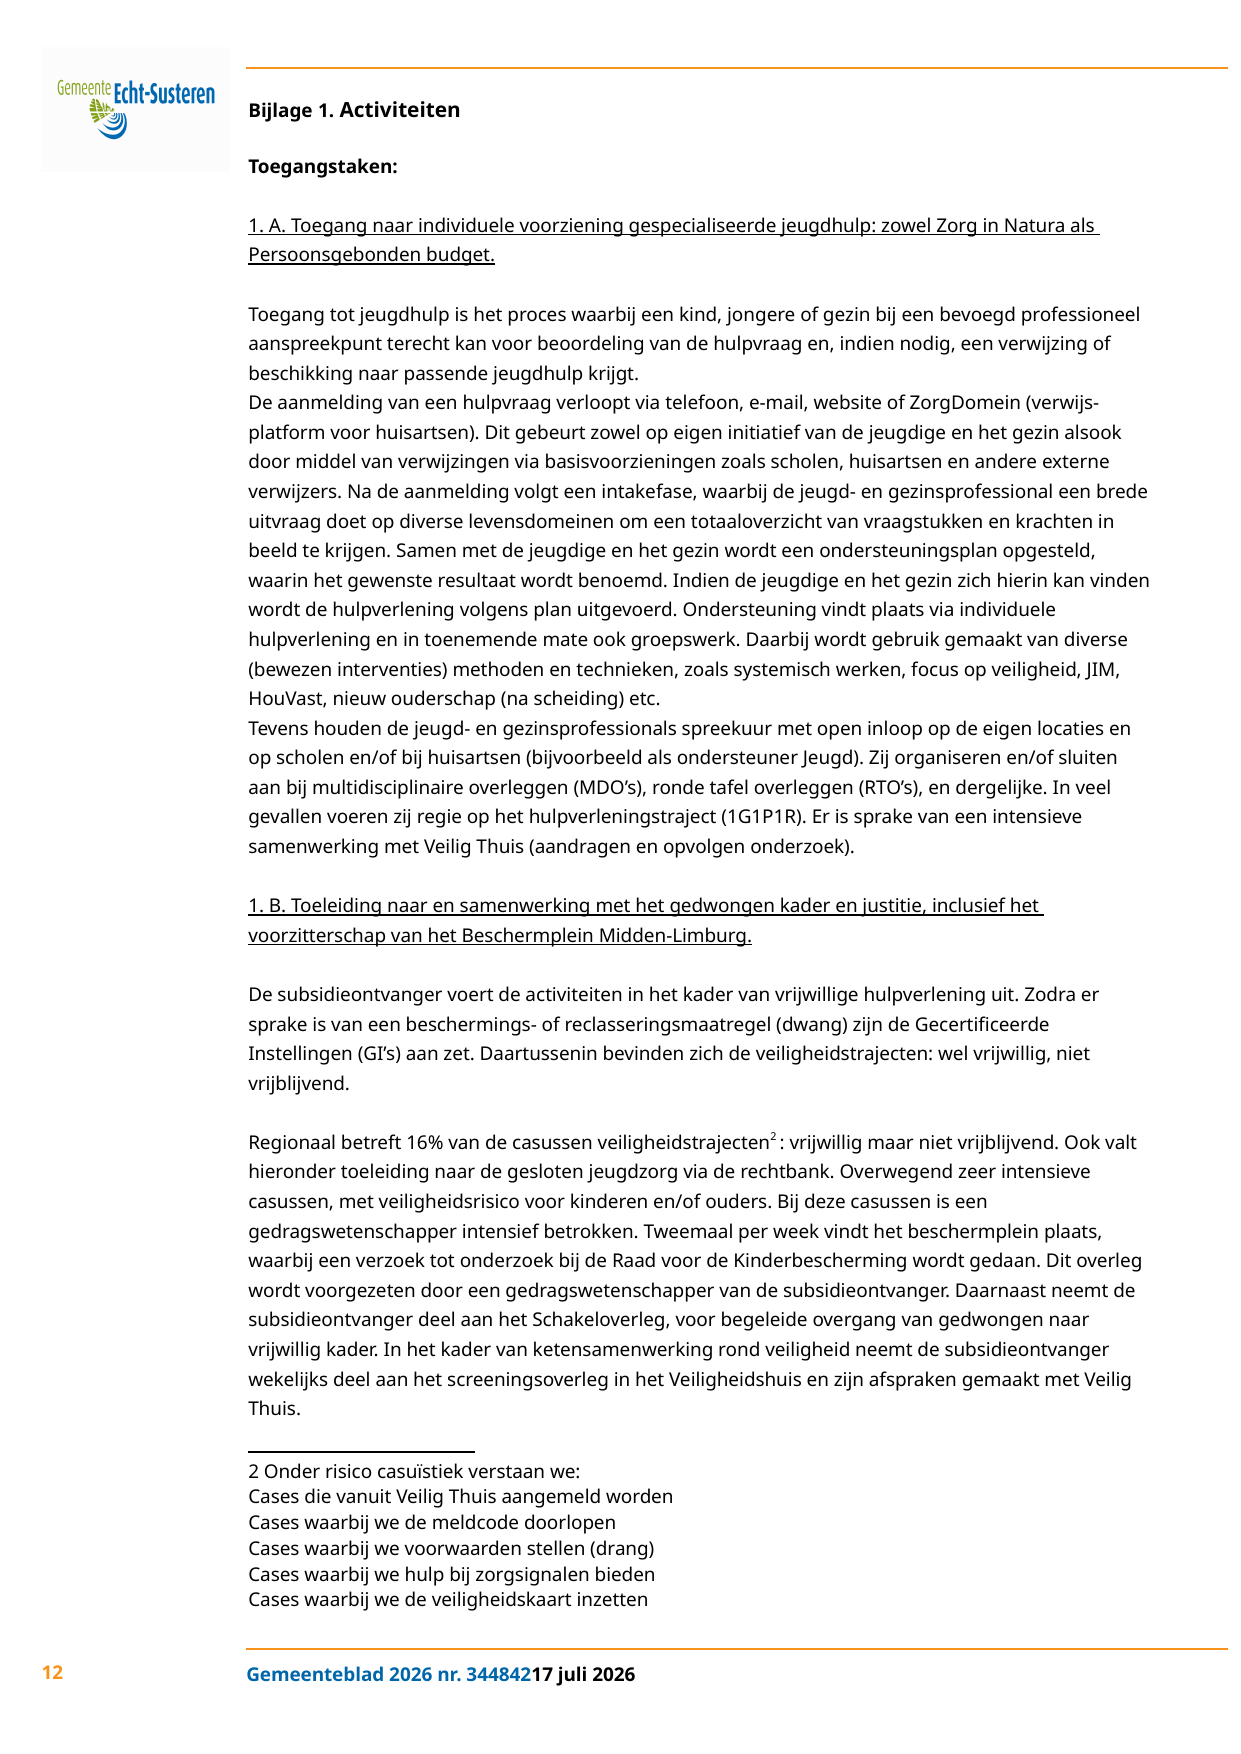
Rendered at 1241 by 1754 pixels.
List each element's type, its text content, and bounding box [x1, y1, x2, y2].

text Toegangstaken: [248, 153, 1152, 179]
text De aanmelding van een hulpvraag verloopt via telefoon, e-mail, website of ZorgDomein (verwijs-platform voor huisartsen). Dit gebeurt zowel op eigen initiatief van de jeugdige en het gezin alsook door middel van verwijzingen via basisvoorzieningen zoals scholen, huisartsen en andere externe verwijzers. Na de aanmelding volgt een intakefase, waarbij de jeugd- en gezinsprofessional een brede uitvraag doet op diverse levensdomeinen om een totaaloverzicht van vraagstukken en krachten in beeld te krijgen. Samen met de jeugdige en het gezin wordt een ondersteuningsplan opgesteld, waarin het gewenste resultaat wordt benoemd. Indien de jeugdige en het gezin zich hierin kan vinden wordt de hulpverlening volgens plan uitgevoerd. Ondersteuning vindt plaats via individuele hulpverlening en in toenemende mate ook groepswerk. Daarbij wordt gebruik gemaakt van diverse (bewezen interventies) methoden en technieken, zoals systemisch werken, focus op veiligheid, JIM, HouVast, nieuw ouderschap (na scheiding) etc. [248, 389, 1152, 711]
text Cases waarbij we voorwaarden stellen (drang) [248, 1535, 1152, 1561]
text Cases waarbij we hulp bij zorgsignalen bieden [248, 1561, 1152, 1586]
text Tevens houden de jeugd- en gezinsprofessionals spreekuur met open inloop op de eigen locaties en op scholen en/of bij huisartsen (bijvoorbeeld als ondersteuner Jeugd). Zij organiseren en/of sluiten aan bij multidisciplinaire overleggen (MDO’s), ronde tafel overleggen (RTO’s), en dergelijke. In veel gevallen voeren zij regie op het hulpverleningstraject (1G1P1R). Er is sprake van een intensieve samenwerking met Veilig Thuis (aandragen en opvolgen onderzoek). [248, 715, 1152, 859]
text Bijlage 1. Activiteiten [248, 95, 1152, 123]
text Regionaal betreft 16% van de casussen veiligheidstrajecten: vrijwillig maar niet vrijblijvend. Ook valt hieronder toeleiding naar de gesloten jeugdzorg via de rechtbank. Overwegend zeer intensieve casussen, met veiligheidsrisico voor kinderen en/of ouders. Bij deze casussen is een gedragswetenschapper intensief betrokken. Tweemaal per week vindt het beschermplein plaats, waarbij een verzoek tot onderzoek bij de Raad voor de Kinderbescherming wordt gedaan. Dit overleg wordt voorgezeten door een gedragswetenschapper van de subsidieontvanger. Daarnaast neemt de subsidieontvanger deel aan het Schakeloverleg, voor begeleide overgang van gedwongen naar vrijwillig kader. In het kader van ketensamenwerking rond veiligheid neemt de subsidieontvanger wekelijks deel aan het screeningsoverleg in het Veiligheidshuis en zijn afspraken gemaakt met Veilig Thuis. [248, 1129, 1152, 1421]
text De subsidieontvanger voert de activiteiten in het kader van vrijwillige hulpverlening uit. Zodra er sprake is van een beschermings- of reclasseringsmaatregel (dwang) zijn de Gecertificeerde Instellingen (GI’s) aan zet. Daartussenin bevinden zich de veiligheidstrajecten: wel vrijwillig, niet vrijblijvend. [248, 981, 1152, 1096]
text 1. B. Toeleiding naar en samenwerking met het gedwongen kader en justitie, inclusief het voorzitterschap van het Beschermplein Midden-Limburg. [248, 892, 1152, 948]
text Onder risico casuïstiek verstaan we: [248, 1458, 1152, 1483]
text Cases die vanuit Veilig Thuis aangemeld worden [248, 1483, 1152, 1509]
picture [41, 47, 231, 172]
text Cases waarbij we de meldcode doorlopen [248, 1509, 1152, 1535]
text Cases waarbij we de veiligheidskaart inzetten [248, 1586, 1152, 1612]
text Toegang tot jeugdhulp is het proces waarbij een kind, jongere of gezin bij een bevoegd professioneel aanspreekpunt terecht kan voor beoordeling van de hulpvraag en, indien nodig, een verwijzing of beschikking naar passende jeugdhulp krijgt. [248, 301, 1152, 386]
text 1. A. Toegang naar individuele voorziening gespecialiseerde jeugdhulp: zowel Zorg in Natura als Persoonsgebonden budget. [248, 212, 1152, 267]
